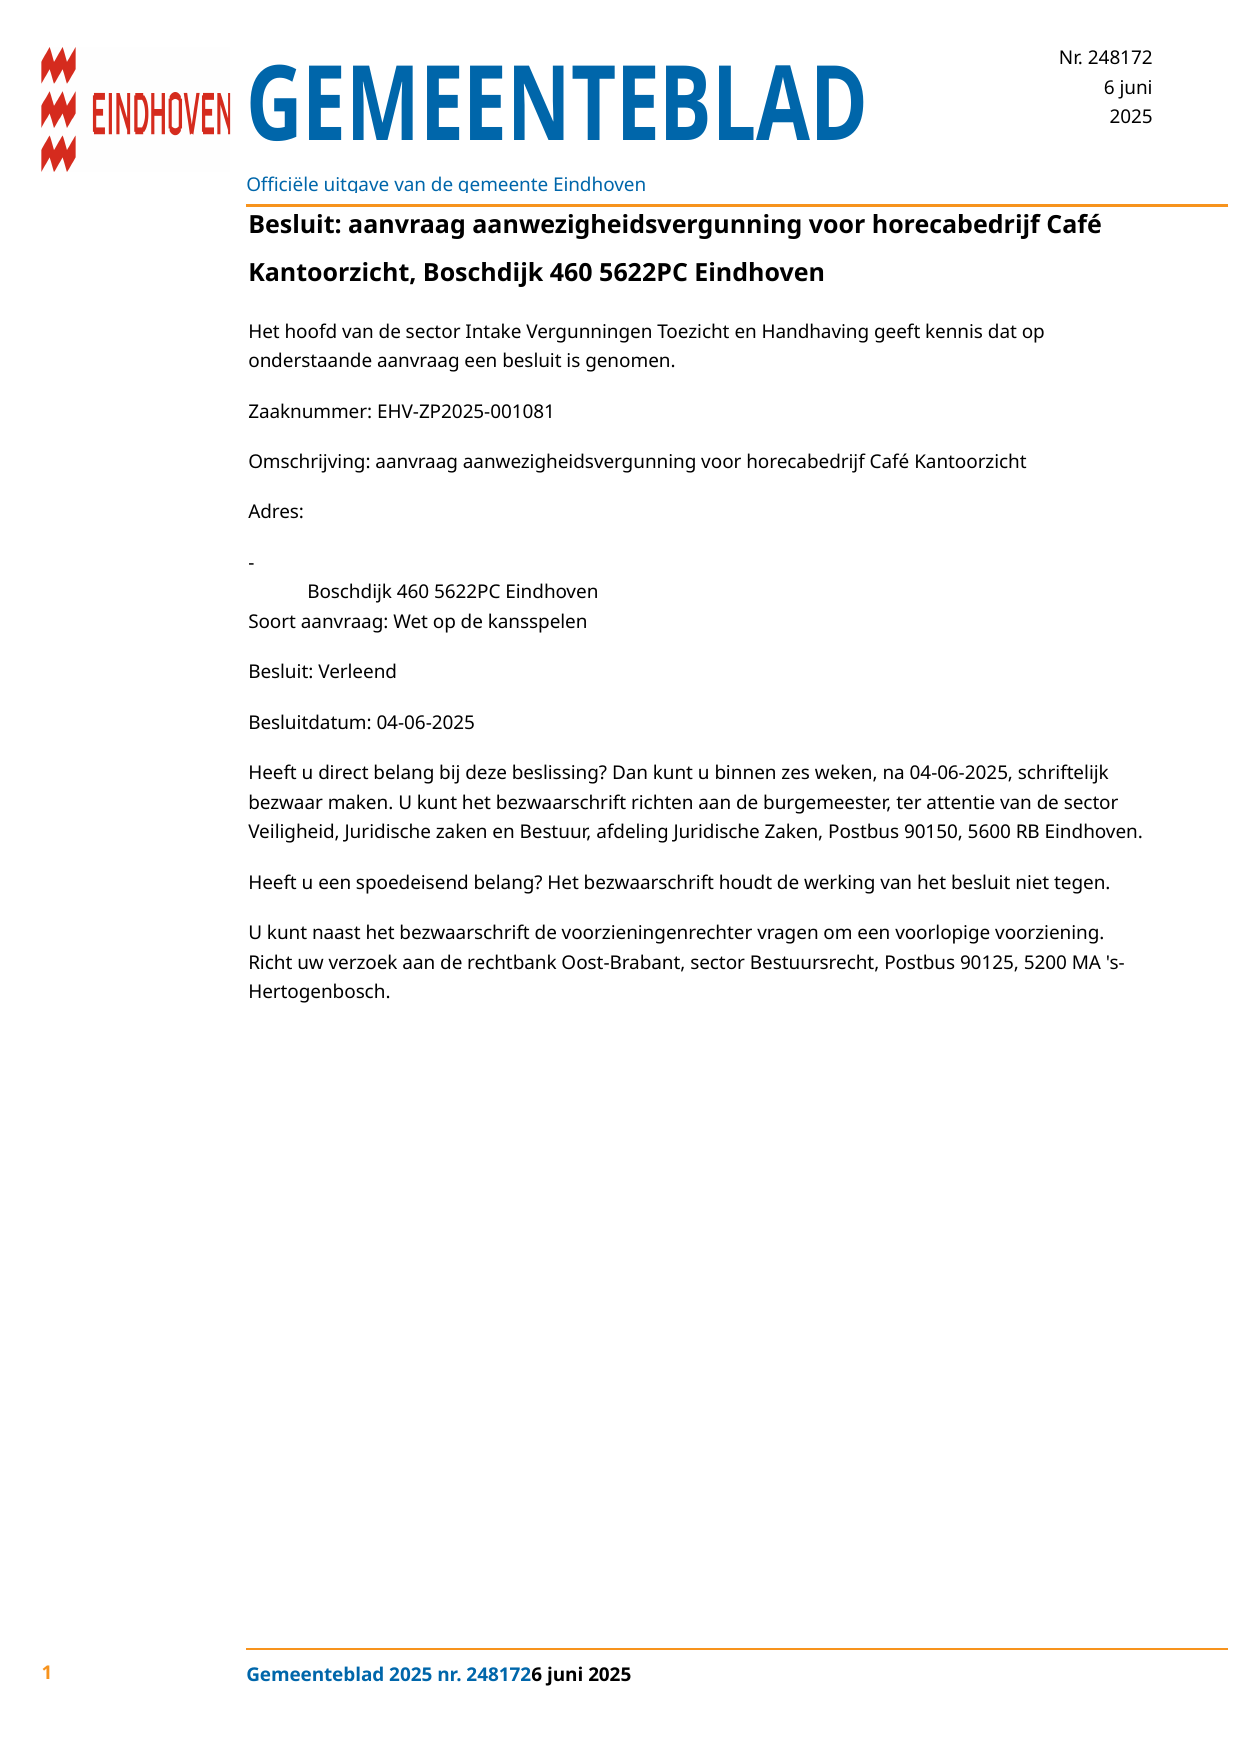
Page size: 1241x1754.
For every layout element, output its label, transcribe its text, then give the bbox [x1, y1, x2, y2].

text Heeft u direct belang bij deze beslissing? Dan kunt u binnen zes weken, na 04-06-2025, schriftelijk bezwaar maken. U kunt het bezwaarschrift richten aan de burgemeester, ter attentie van de sector Veiligheid, Juridische zaken en Bestuur, afdeling Juridische Zaken, Postbus 90150, 5600 RB Eindhoven. [248, 759, 1152, 844]
text Zaaknummer: EHV-ZP2025-001081 [248, 398, 1152, 424]
text Besluit: aanvraag aanwezigheidsvergunning voor horecabedrijf Café Kantoorzicht, Boschdijk 460 5622PC Eindhoven [248, 207, 1152, 288]
text Heeft u een spoedeisend belang? Het bezwaarschrift houdt de werking van het besluit niet tegen. [248, 869, 1152, 895]
text U kunt naast het bezwaarschrift de voorzieningenrechter vragen om een voorlopige voorziening. Richt uw verzoek aan de rechtbank Oost-Brabant, sector Bestuursrecht, Postbus 90125, 5200 MA 's-Hertogenbosch. [248, 919, 1152, 1004]
text Adres: [248, 499, 1152, 524]
text Omschrijving: aanvraag aanwezigheidsvergunning voor horecabedrijf Café Kantoorzicht [248, 448, 1152, 474]
text Besluitdatum: 04-06-2025 [248, 709, 1152, 735]
text Soort aanvraag: Wet op de kansspelen [248, 608, 1152, 634]
text Besluit: Verleend [248, 659, 1152, 684]
text Het hoofd van de sector Intake Vergunningen Toezicht en Handhaving geeft kennis dat op onderstaande aanvraag een besluit is genomen. [248, 318, 1152, 373]
list Boschdijk 460 5622PC Eindhoven [248, 579, 1152, 604]
picture [41, 47, 231, 172]
